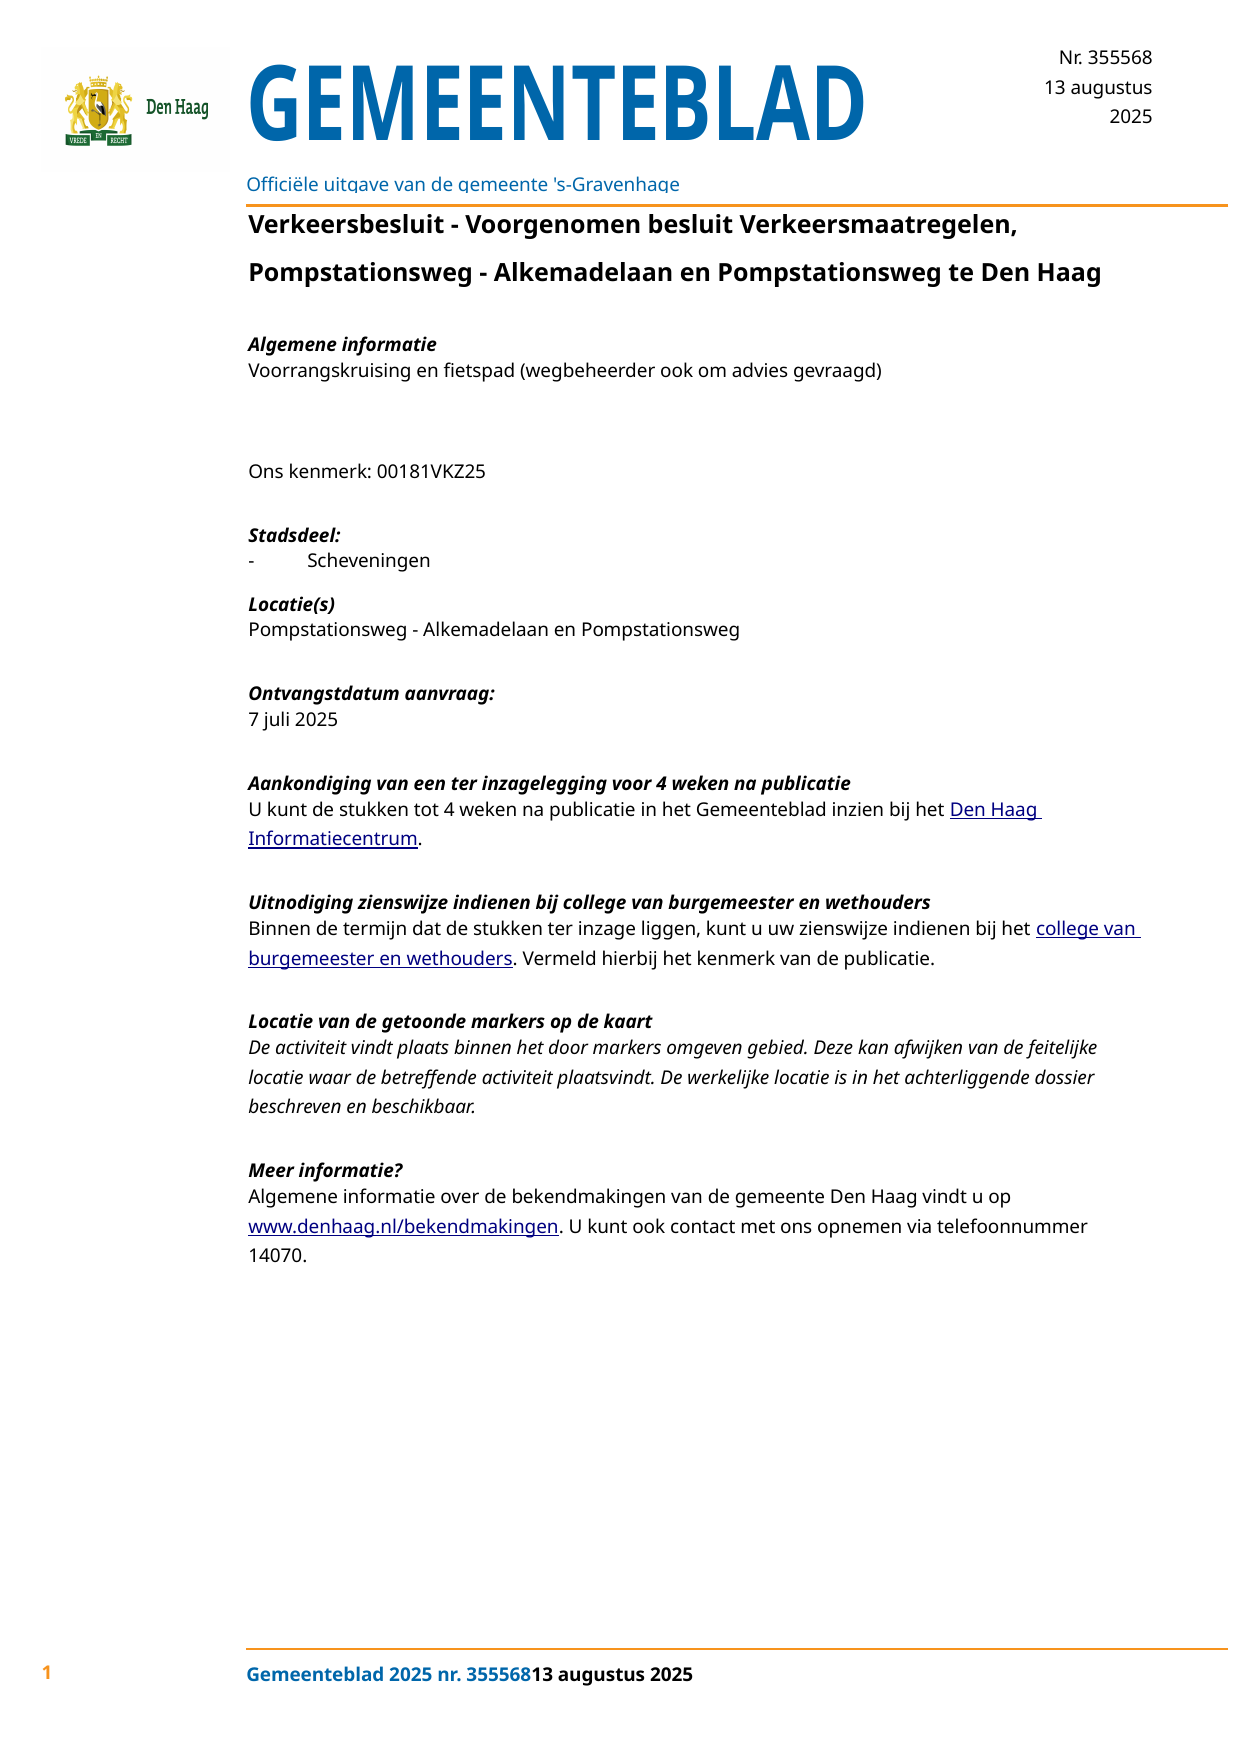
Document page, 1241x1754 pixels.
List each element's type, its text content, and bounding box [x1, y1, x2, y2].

text Voorrangskruising en fietspad (wegbeheerder ook om advies gevraagd) [248, 357, 1152, 383]
text Algemene informatie over de bekendmakingen van de gemeente Den Haag vindt u op www.denhaag.nl/bekendmakingen. U kunt ook contact met ons opnemen via telefoonnummer 14070. [248, 1183, 1152, 1268]
text Meer informatie? [248, 1158, 1152, 1183]
text 7 juli 2025 [248, 706, 1152, 732]
text Pompstationsweg - Alkemadelaan en Pompstationsweg [248, 617, 1152, 642]
text Verkeersbesluit - Voorgenomen besluit Verkeersmaatregelen, Pompstationsweg - Alkemadelaan en Pompstationsweg te Den Haag [248, 207, 1152, 288]
text De activiteit vindt plaats binnen het door markers omgeven gebied. Deze kan afwijken van de feitelijke locatie waar de betreffende activiteit plaatsvindt. De werkelijke locatie is in het achterliggende dossier beschreven en beschikbaar. [248, 1034, 1152, 1119]
text Binnen de termijn dat de stukken ter inzage liggen, kunt u uw zienswijze indienen bij het college van burgemeester en wethouders. Vermeld hierbij het kenmerk van de publicatie. [248, 915, 1152, 971]
picture [41, 47, 231, 172]
text Algemene informatie [248, 331, 1152, 357]
text Uitnodiging zienswijze indienen bij college van burgemeester en wethouders [248, 889, 1152, 915]
text Locatie van de getoonde markers op de kaart [248, 1009, 1152, 1034]
text U kunt de stukken tot 4 weken na publicatie in het Gemeenteblad inzien bij het Den Haag Informatiecentrum. [248, 796, 1152, 851]
list Scheveningen [248, 548, 1152, 573]
text Locatie(s) [248, 591, 1152, 617]
text Aankondiging van een ter inzagelegging voor 4 weken na publicatie [248, 770, 1152, 796]
text Ons kenmerk: 00181VKZ25 [248, 458, 1152, 484]
text Ontvangstdatum aanvraag: [248, 681, 1152, 706]
text Stadsdeel: [248, 522, 1152, 548]
